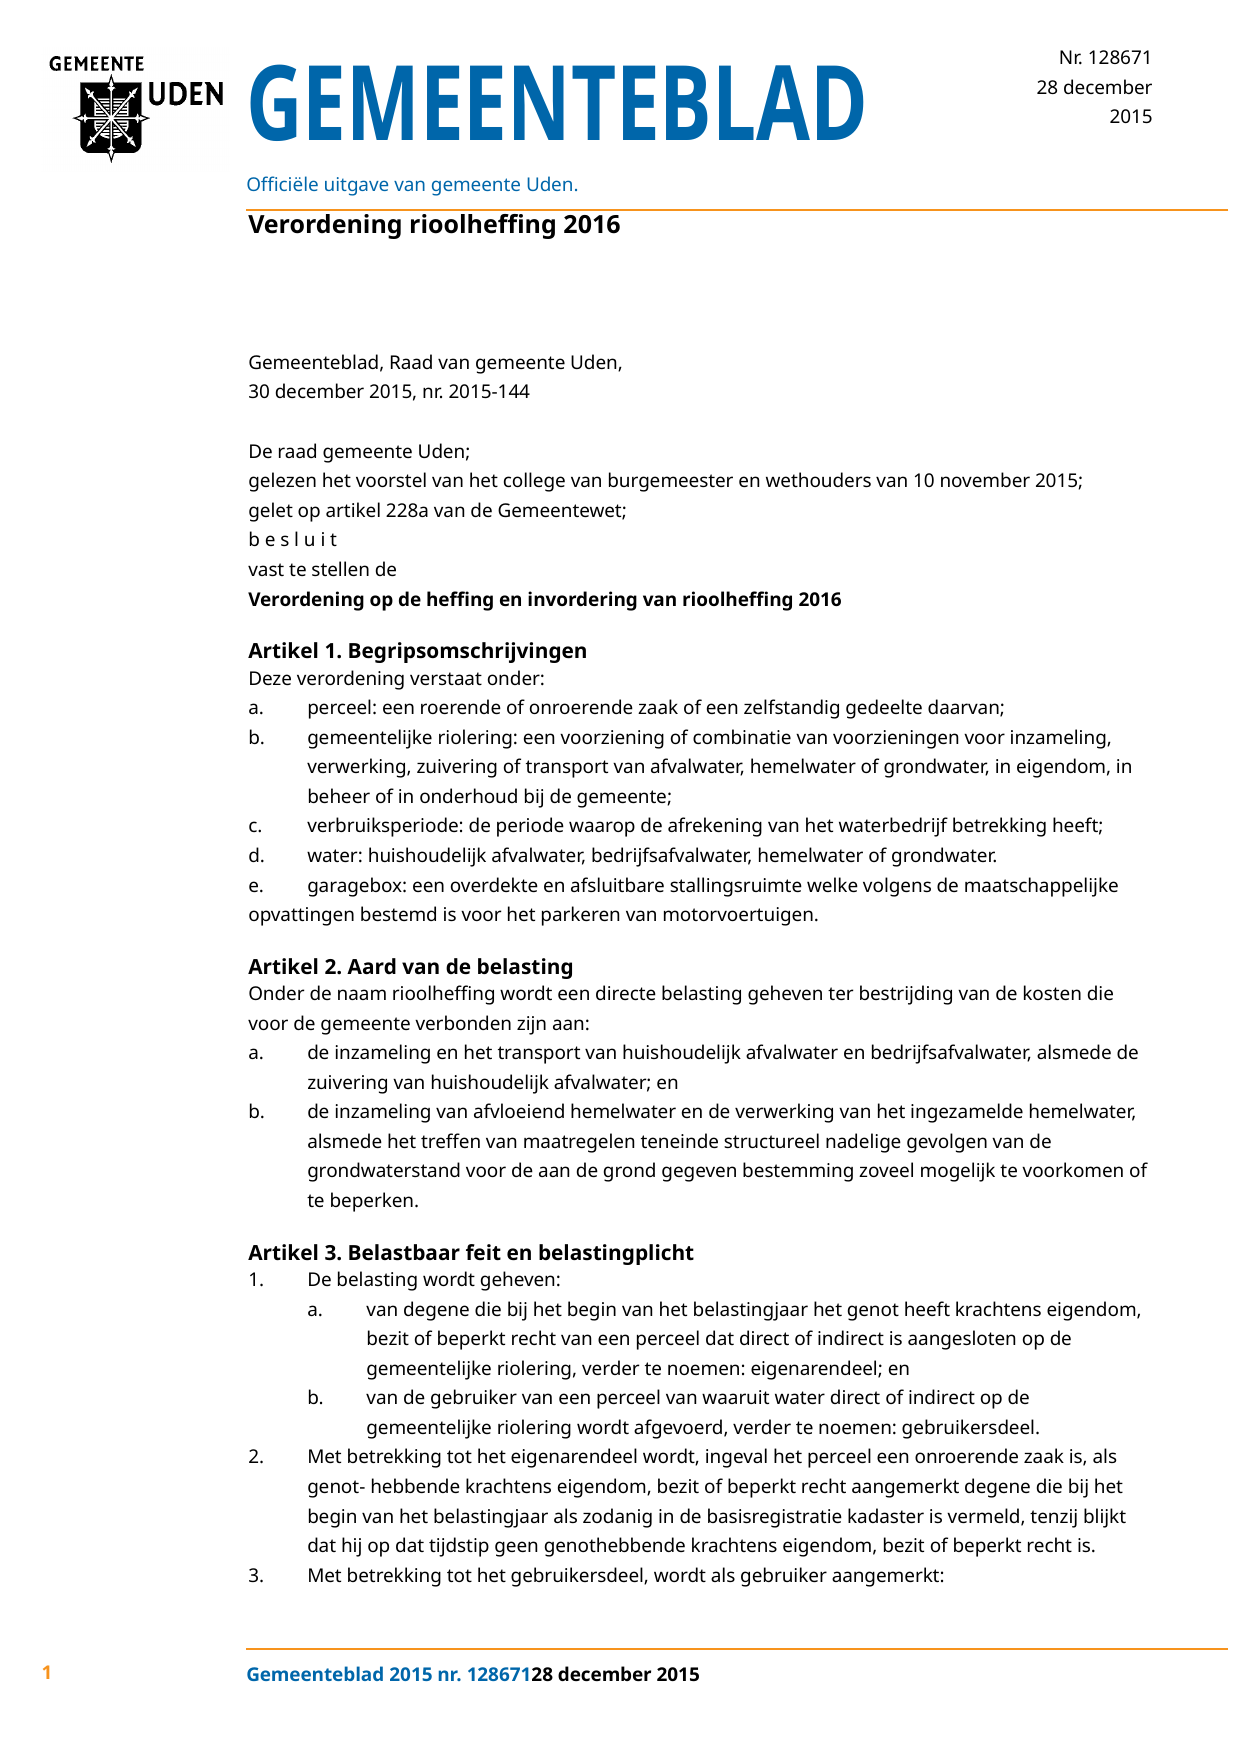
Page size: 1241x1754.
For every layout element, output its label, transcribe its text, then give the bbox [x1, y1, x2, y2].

list verbruiksperiode: de periode waarop de afrekening van het waterbedrijf betrekking heeft; [248, 813, 1152, 838]
list de inzameling en het transport van huishoudelijk afvalwater en bedrijfsafvalwater, alsmede de zuivering van huishoudelijk afvalwater; en [248, 1039, 1152, 1095]
text De raad gemeente Uden; [248, 438, 1152, 464]
list Met betrekking tot het gebruikersdeel, wordt als gebruiker aangemerkt: [248, 1562, 1152, 1588]
text vast te stellen de [248, 556, 1152, 582]
text Onder de naam rioolheffing wordt een directe belasting geheven ter bestrijding van de kosten die voor de gemeente verbonden zijn aan: [248, 980, 1152, 1036]
text 30 december 2015, nr. 2015-144 [248, 379, 1152, 404]
text Verordening rioolheffing 2016 [248, 211, 1152, 241]
list garagebox: een overdekte en afsluitbare stallingsruimte welke volgens de maatschappelijke [248, 872, 1152, 897]
list gemeentelijke riolering: een voorziening of combinatie van voorzieningen voor inzameling, verwerking, zuivering of transport van afvalwater, hemelwater of grondwater, in eigendom, in beheer of in onderhoud bij de gemeente; [248, 724, 1152, 809]
text Gemeenteblad, Raad van gemeente Uden, [248, 349, 1152, 375]
picture [41, 47, 231, 172]
text Artikel 3. Belastbaar feit en belastingplicht [248, 1238, 1152, 1266]
text gelezen het voorstel van het college van burgemeester en wethouders van 10 november 2015; [248, 467, 1152, 493]
text b e s l u i t [248, 527, 1152, 552]
list water: huishoudelijk afvalwater, bedrijfsafvalwater, hemelwater of grondwater. [248, 842, 1152, 868]
text opvattingen bestemd is voor het parkeren van motorvoertuigen. [248, 901, 1152, 927]
list van de gebruiker van een perceel van waaruit water direct of indirect op de gemeentelijke riolering wordt afgevoerd, verder te noemen: gebruikersdeel. [307, 1384, 1152, 1440]
text Artikel 2. Aard van de belasting [248, 952, 1152, 980]
text gelet op artikel 228a van de Gemeentewet; [248, 497, 1152, 523]
text Deze verordening verstaat onder: [248, 665, 1152, 690]
list De belasting wordt geheven: [248, 1266, 1152, 1292]
list de inzameling van afvloeiend hemelwater en de verwerking van het ingezamelde hemelwater, alsmede het treffen van maatregelen teneinde structureel nadelige gevolgen van de grondwaterstand voor de aan de grond gegeven bestemming zoveel mogelijk te voorkomen of te beperken. [248, 1098, 1152, 1213]
list Met betrekking tot het eigenarendeel wordt, ingeval het perceel een onroerende zaak is, als genot- hebbende krachtens eigendom, bezit of beperkt recht aangemerkt degene die bij het begin van het belastingjaar als zodanig in de basisregistratie kadaster is vermeld, tenzij blijkt dat hij op dat tijdstip geen genothebbende krachtens eigendom, bezit of beperkt recht is. [248, 1444, 1152, 1558]
text Verordening op de heffing en invordering van rioolheffing 2016 [248, 586, 1152, 612]
list perceel: een roerende of onroerende zaak of een zelfstandig gedeelte daarvan; [248, 694, 1152, 720]
list van degene die bij het begin van het belastingjaar het genot heeft krachtens eigendom, bezit of beperkt recht van een perceel dat direct of indirect is aangesloten op de gemeentelijke riolering, verder te noemen: eigenarendeel; en [307, 1296, 1152, 1381]
text Artikel 1. Begripsomschrijvingen [248, 636, 1152, 665]
